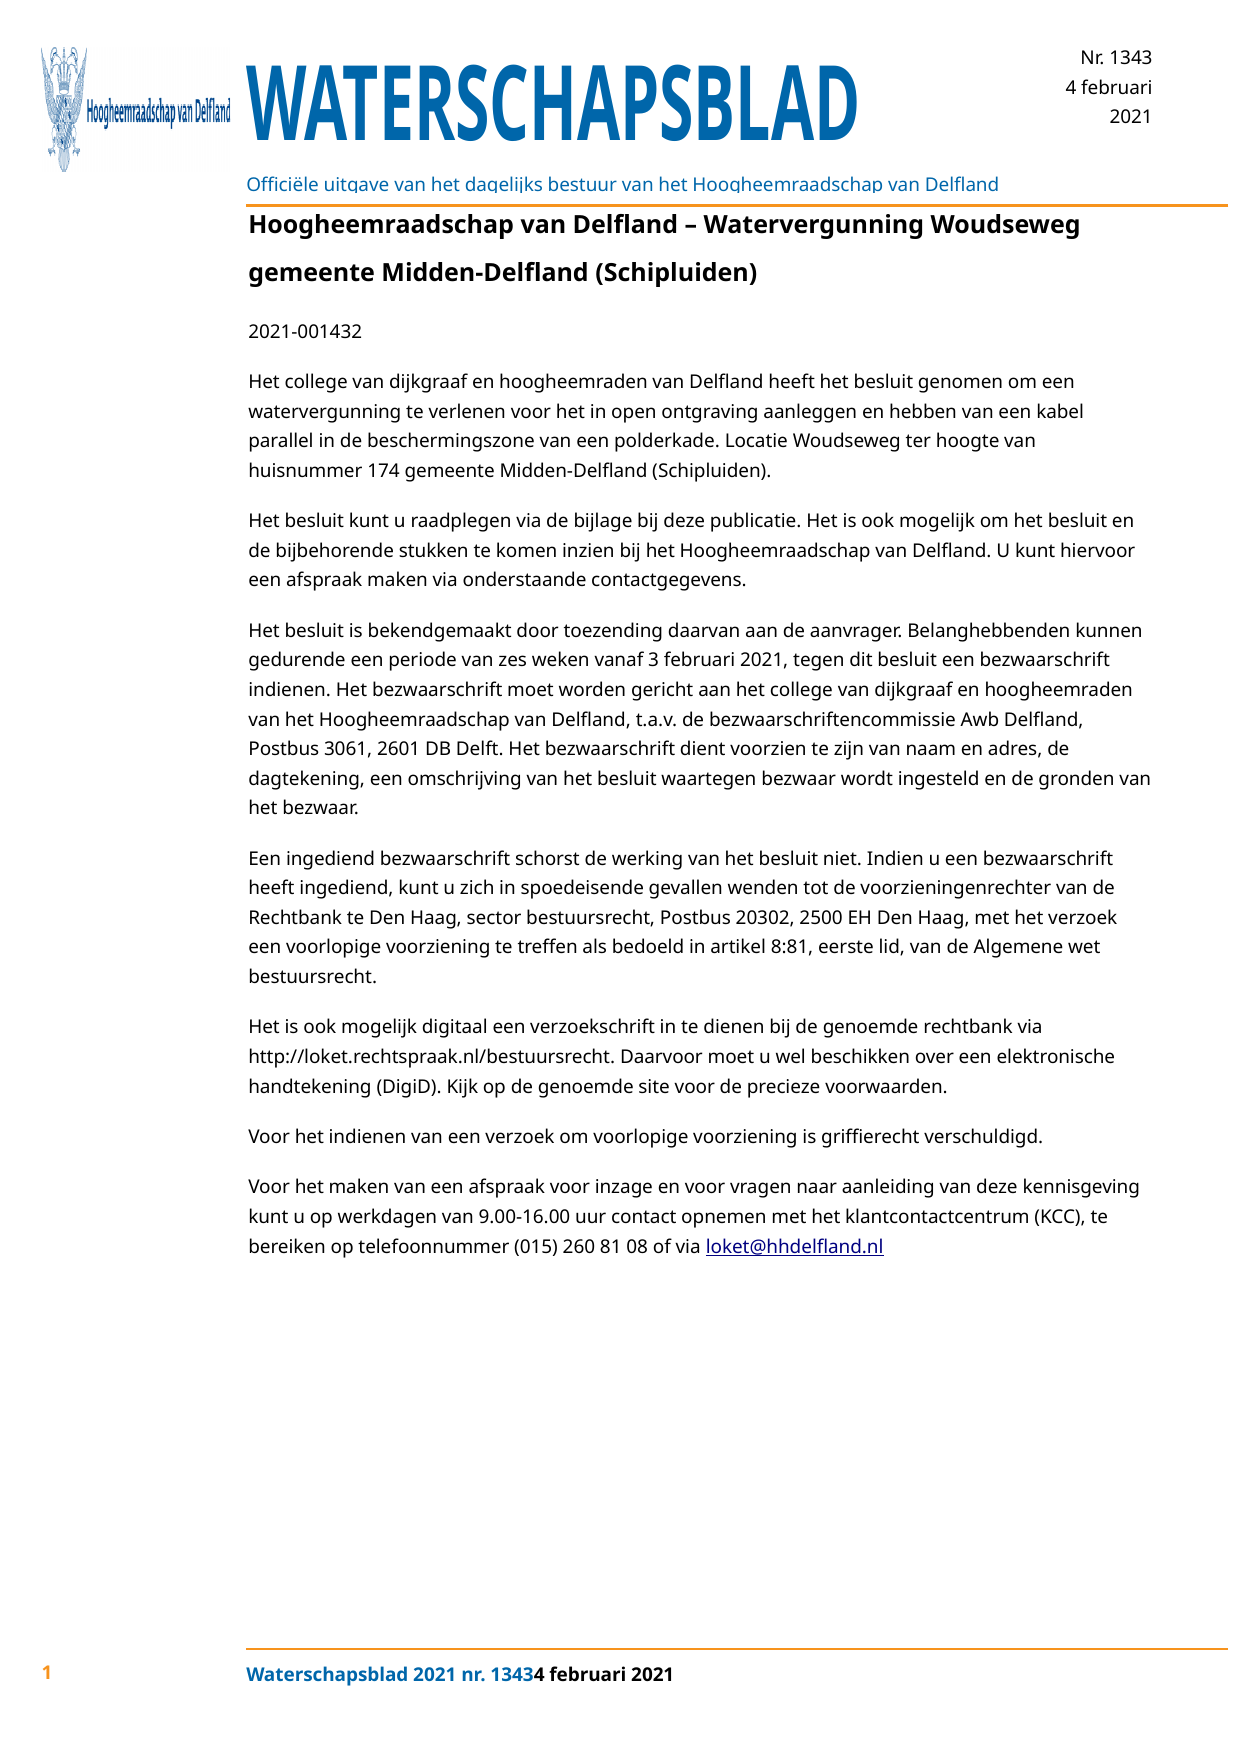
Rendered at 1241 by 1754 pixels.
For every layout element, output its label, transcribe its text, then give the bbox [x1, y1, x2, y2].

text Het besluit kunt u raadplegen via de bijlage bij deze publicatie. Het is ook mogelijk om het besluit en de bijbehorende stukken te komen inzien bij het Hoogheemraadschap van Delfland. U kunt hiervoor een afspraak maken via onderstaande contactgegevens. [248, 507, 1152, 592]
text Een ingediend bezwaarschrift schorst de werking van het besluit niet. Indien u een bezwaarschrift heeft ingediend, kunt u zich in spoedeisende gevallen wenden tot de voorzieningenrechter van de Rechtbank te Den Haag, sector bestuursrecht, Postbus 20302, 2500 EH Den Haag, met het verzoek een voorlopige voorziening te treffen als bedoeld in artikel 8:81, eerste lid, van de Algemene wet bestuursrecht. [248, 845, 1152, 989]
picture [41, 47, 231, 172]
text Voor het maken van een afspraak voor inzage en voor vragen naar aanleiding van deze kennisgeving kunt u op werkdagen van 9.00-16.00 uur contact opnemen met het klantcontactcentrum (KCC), te bereiken op telefoonnummer (015) 260 81 08 of via loket@hhdelfland.nl [248, 1174, 1152, 1259]
text Het besluit is bekendgemaakt door toezending daarvan aan de aanvrager. Belanghebbenden kunnen gedurende een periode van zes weken vanaf 3 februari 2021, tegen dit besluit een bezwaarschrift indienen. Het bezwaarschrift moet worden gericht aan het college van dijkgraaf en hoogheemraden van het Hoogheemraadschap van Delfland, t.a.v. de bezwaarschriftencommissie Awb Delfland, Postbus 3061, 2601 DB Delft. Het bezwaarschrift dient voorzien te zijn van naam en adres, de dagtekening, een omschrijving van het besluit waartegen bezwaar wordt ingesteld en de gronden van het bezwaar. [248, 617, 1152, 820]
text Voor het indienen van een verzoek om voorlopige voorziening is griffierecht verschuldigd. [248, 1123, 1152, 1149]
text Het college van dijkgraaf en hoogheemraden van Delfland heeft het besluit genomen om een watervergunning te verlenen voor het in open ontgraving aanleggen en hebben van een kabel parallel in de beschermingszone van een polderkade. Locatie Woudseweg ter hoogte van huisnummer 174 gemeente Midden-Delfland (Schipluiden). [248, 368, 1152, 483]
text 2021-001432 [248, 318, 1152, 344]
text Het is ook mogelijk digitaal een verzoekschrift in te dienen bij de genoemde rechtbank via http://loket.rechtspraak.nl/bestuursrecht. Daarvoor moet u wel beschikken over een elektronische handtekening (DigiD). Kijk op de genoemde site voor de precieze voorwaarden. [248, 1014, 1152, 1099]
text Hoogheemraadschap van Delfland – Watervergunning Woudseweg gemeente Midden-Delfland (Schipluiden) [248, 207, 1152, 288]
